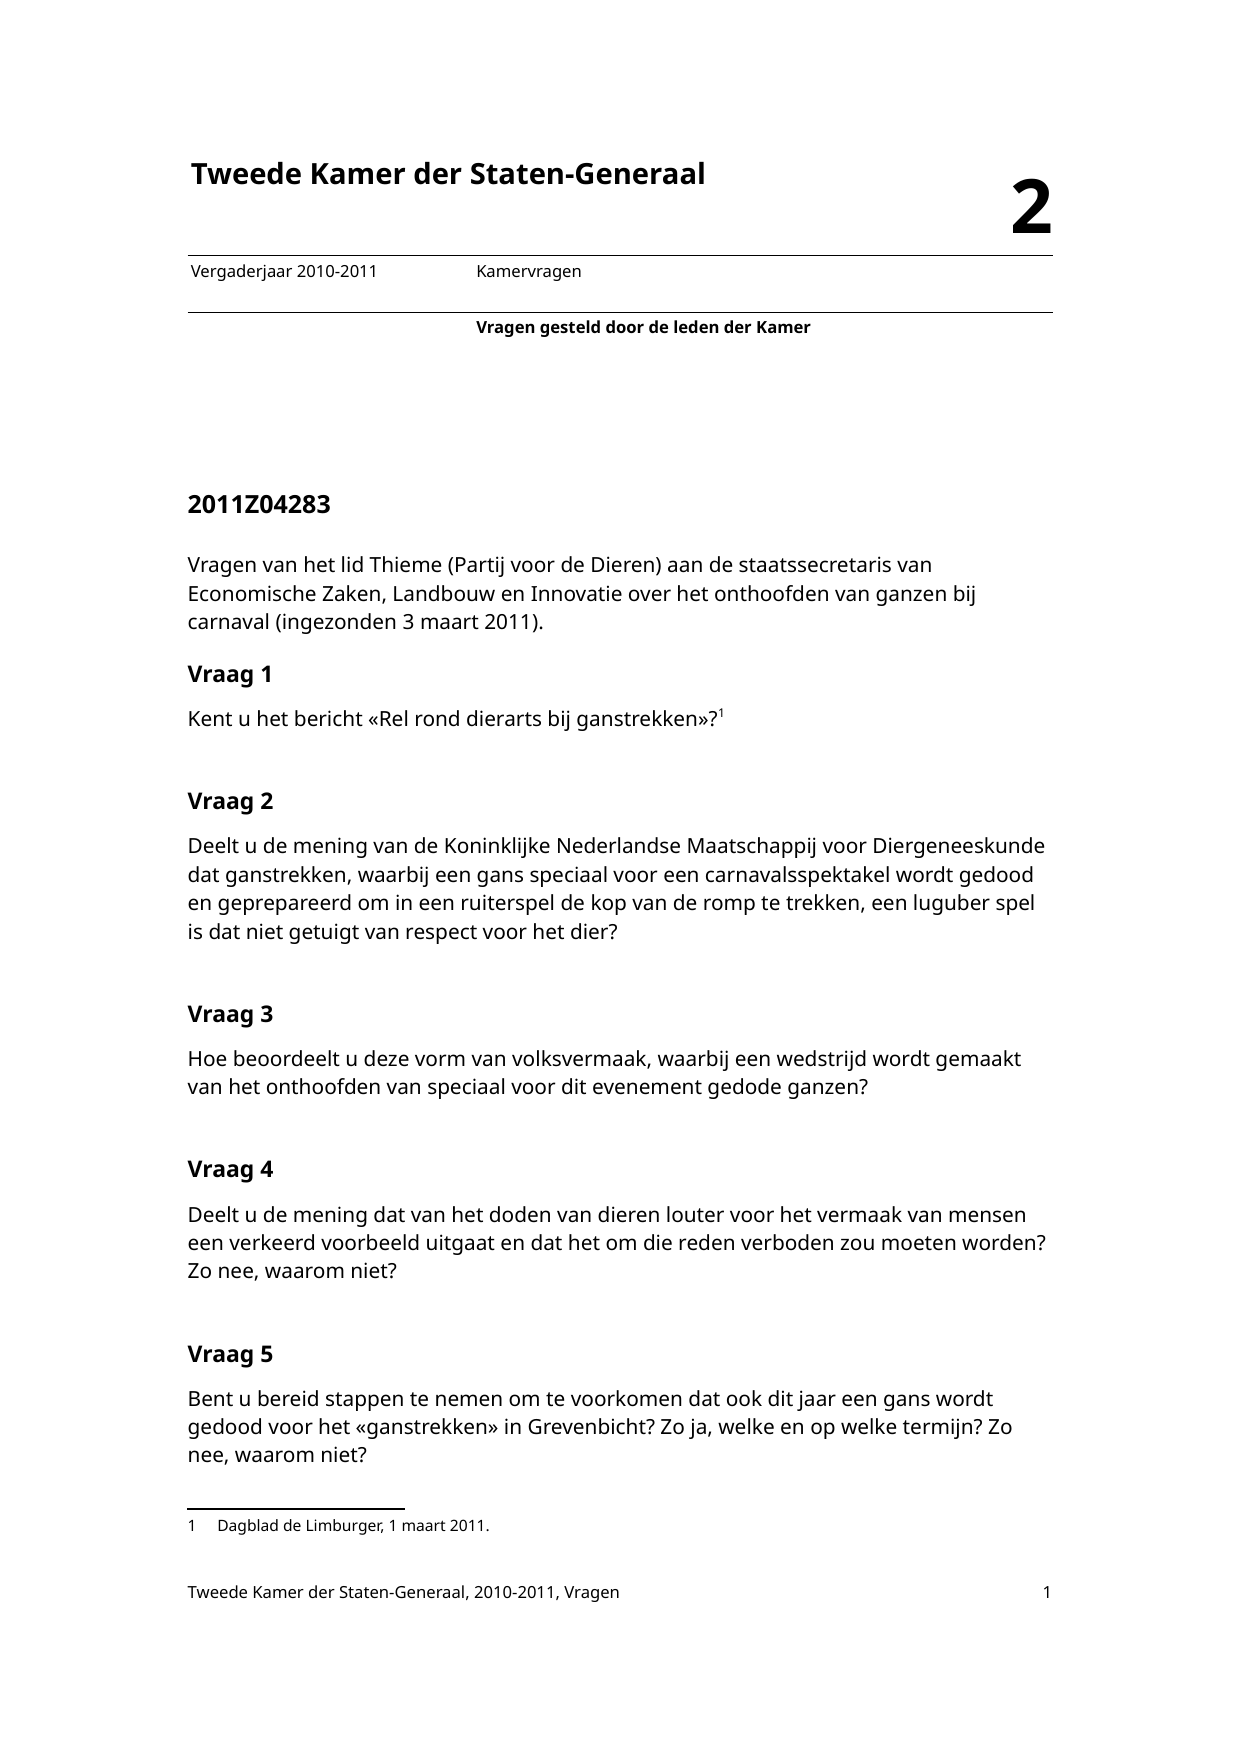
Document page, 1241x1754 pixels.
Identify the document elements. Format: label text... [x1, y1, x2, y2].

table_header Tweede Kamer der Staten-Generaal [188, 150, 879, 255]
text Hoe beoordeelt u deze vorm van volksvermaak, waarbij een wedstrijd wordt gemaakt van het onthoofden van speciaal voor dit evenement gedode ganzen? [187, 1044, 1053, 1101]
text Deelt u de mening dat van het doden van dieren louter voor het vermaak van mensen een verkeerd voorbeeld uitgaat en dat het om die reden verboden zou moeten worden? Zo nee, waarom niet? [187, 1200, 1053, 1285]
subtitle Vraag 1 [187, 658, 1053, 689]
subtitle Vraag 3 [187, 998, 1053, 1029]
text Dagblad de Limburger, 1 maart 2011. [187, 1508, 1053, 1536]
text Deelt u de mening van de Koninklijke Nederlandse Maatschappij voor Diergeneeskunde dat ganstrekken, waarbij een gans speciaal voor een carnavalsspektakel wordt gedood en geprepareerd om in een ruiterspel de kop van de romp te trekken, een luguber spel is dat niet getuigt van respect voor het dier? [187, 832, 1053, 945]
table_cell Kamervragen [473, 256, 1053, 312]
text 2011Z04283 [187, 487, 1053, 521]
table_cell Vergaderjaar 2010-2011 [188, 256, 473, 312]
table_cell [188, 313, 473, 339]
table_header 2 [880, 150, 1053, 255]
text Vragen van het lid Thieme (Partij voor de Dieren) aan de staatssecretaris van Economische Zaken, Landbouw en Innovatie over het onthoofden van ganzen bij carnaval (ingezonden 3 maart 2011). [187, 550, 1053, 636]
text Bent u bereid stappen te nemen om te voorkomen dat ook dit jaar een gans wordt gedood voor het «ganstrekken» in Grevenbicht? Zo ja, welke en op welke termijn? Zo nee, waarom niet? [187, 1384, 1053, 1469]
subtitle Vraag 5 [187, 1337, 1053, 1369]
subtitle Vraag 4 [187, 1153, 1053, 1185]
subtitle Vraag 2 [187, 785, 1053, 817]
text Kent u het bericht «Rel rond dierarts bij ganstrekken»? [187, 704, 1053, 733]
table_cell Vragen gesteld door de leden der Kamer [473, 313, 1053, 339]
